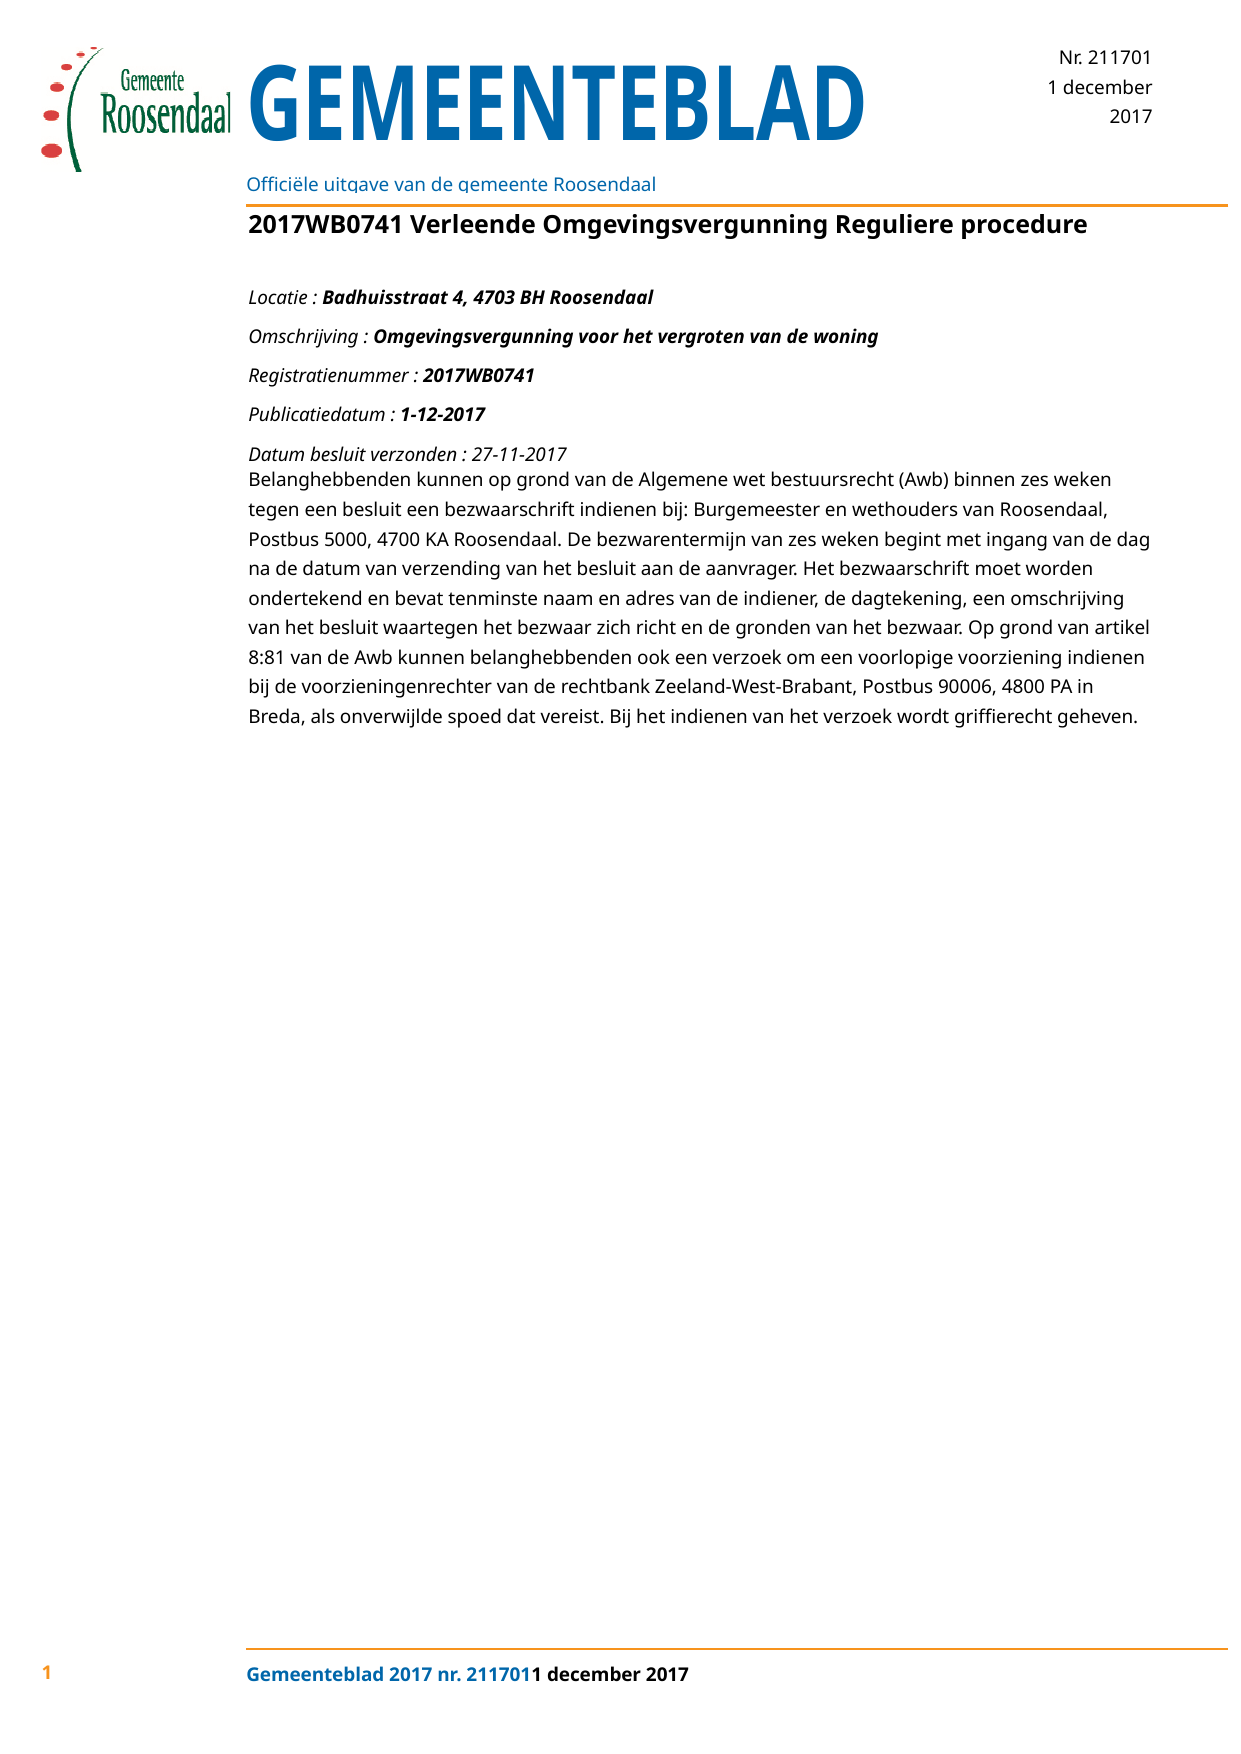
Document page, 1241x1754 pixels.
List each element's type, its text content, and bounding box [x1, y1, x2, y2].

picture [41, 47, 231, 172]
text Publicatiedatum : 1-12-2017 [248, 402, 1152, 427]
text Registratienummer : 2017WB0741 [248, 362, 1152, 388]
text Locatie : Badhuisstraat 4, 4703 BH Roosendaal [248, 284, 1152, 309]
text 2017WB0741 Verleende Omgevingsvergunning Reguliere procedure [248, 207, 1152, 241]
text Belanghebbenden kunnen op grond van de Algemene wet bestuursrecht (Awb) binnen zes weken tegen een besluit een bezwaarschrift indienen bij: Burgemeester en wethouders van Roosendaal, Postbus 5000, 4700 KA Roosendaal. De bezwarentermijn van zes weken begint met ingang van de dag na de datum van verzending van het besluit aan de aanvrager. Het bezwaarschrift moet worden ondertekend en bevat tenminste naam en adres van de indiener, de dagtekening, een omschrijving van het besluit waartegen het bezwaar zich richt en de gronden van het bezwaar. Op grond van artikel 8:81 van de Awb kunnen belanghebbenden ook een verzoek om een voorlopige voorziening indienen bij de voorzieningenrechter van de rechtbank Zeeland-West-Brabant, Postbus 90006, 4800 PA in Breda, als onverwijlde spoed dat vereist. Bij het indienen van het verzoek wordt griffierecht geheven. [248, 467, 1152, 729]
text Omschrijving : Omgevingsvergunning voor het vergroten van de woning [248, 323, 1152, 349]
text Datum besluit verzonden : 27-11-2017 [248, 441, 1152, 467]
